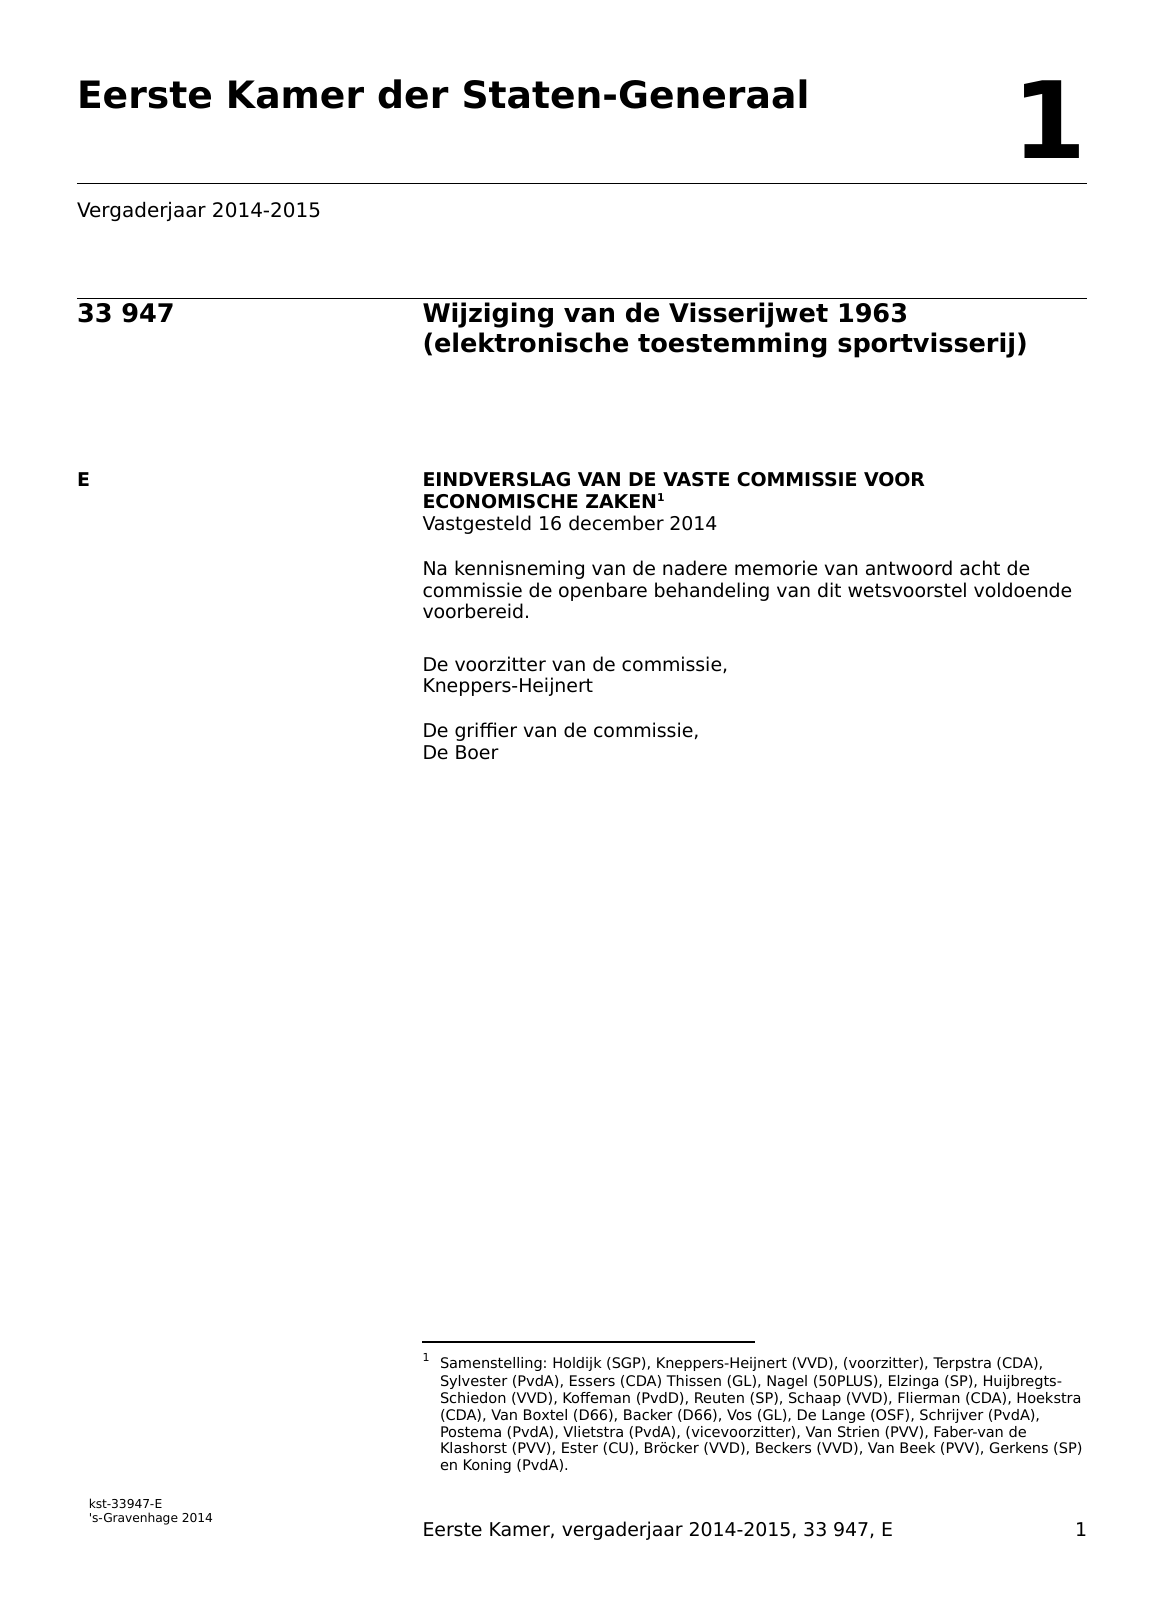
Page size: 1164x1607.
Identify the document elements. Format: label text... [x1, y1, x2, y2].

text Samenstelling: Holdijk (SGP), Kneppers-Heijnert (VVD), (voorzitter), Terpstra (CDA), Sylvester (PvdA), Essers (CDA) Thissen (GL), Nagel (50PLUS), Elzinga (SP), Huijbregts-Schiedon (VVD), Koffeman (PvdD), Reuten (SP), Schaap (VVD), Flierman (CDA), Hoekstra (CDA), Van Boxtel (D66), Backer (D66), Vos (GL), De Lange (OSF), Schrijver (PvdA), Postema (PvdA), Vlietstra (PvdA), (vicevoorzitter), Van Strien (PVV), Faber-van de Klashorst (PVV), Ester (CU), Bröcker (VVD), Beckers (VVD), Van Beek (PVV), Gerkens (SP) en Koning (PvdA). [422, 1351, 1087, 1474]
text kst-33947-E [88, 1497, 323, 1511]
text Vastgesteld 16 december 2014 [422, 513, 1087, 535]
text Na kennisneming van de nadere memorie van antwoord acht de commissie de openbare behandeling van dit wetsvoorstel voldoende voorbereid. [422, 557, 1087, 623]
text De voorzitter van de commissie, Kneppers-Heijnert [422, 653, 1087, 697]
subtitle E EINDVERSLAG VAN DE VASTE COMMISSIE VOOR ECONOMISCHE ZAKEN [77, 469, 1087, 513]
text 's-Gravenhage 2014 [88, 1511, 323, 1525]
subtitle 33 947 Wijziging van de Visserijwet 1963 (elektronische toestemming sportvisserij) [77, 299, 1087, 358]
table_cell Vergaderjaar 2014-2015 [77, 184, 1087, 298]
table_header 1 [886, 59, 1087, 183]
text De griffier van de commissie, De Boer [422, 719, 1087, 763]
table_header Eerste Kamer der Staten-Generaal [77, 59, 886, 183]
